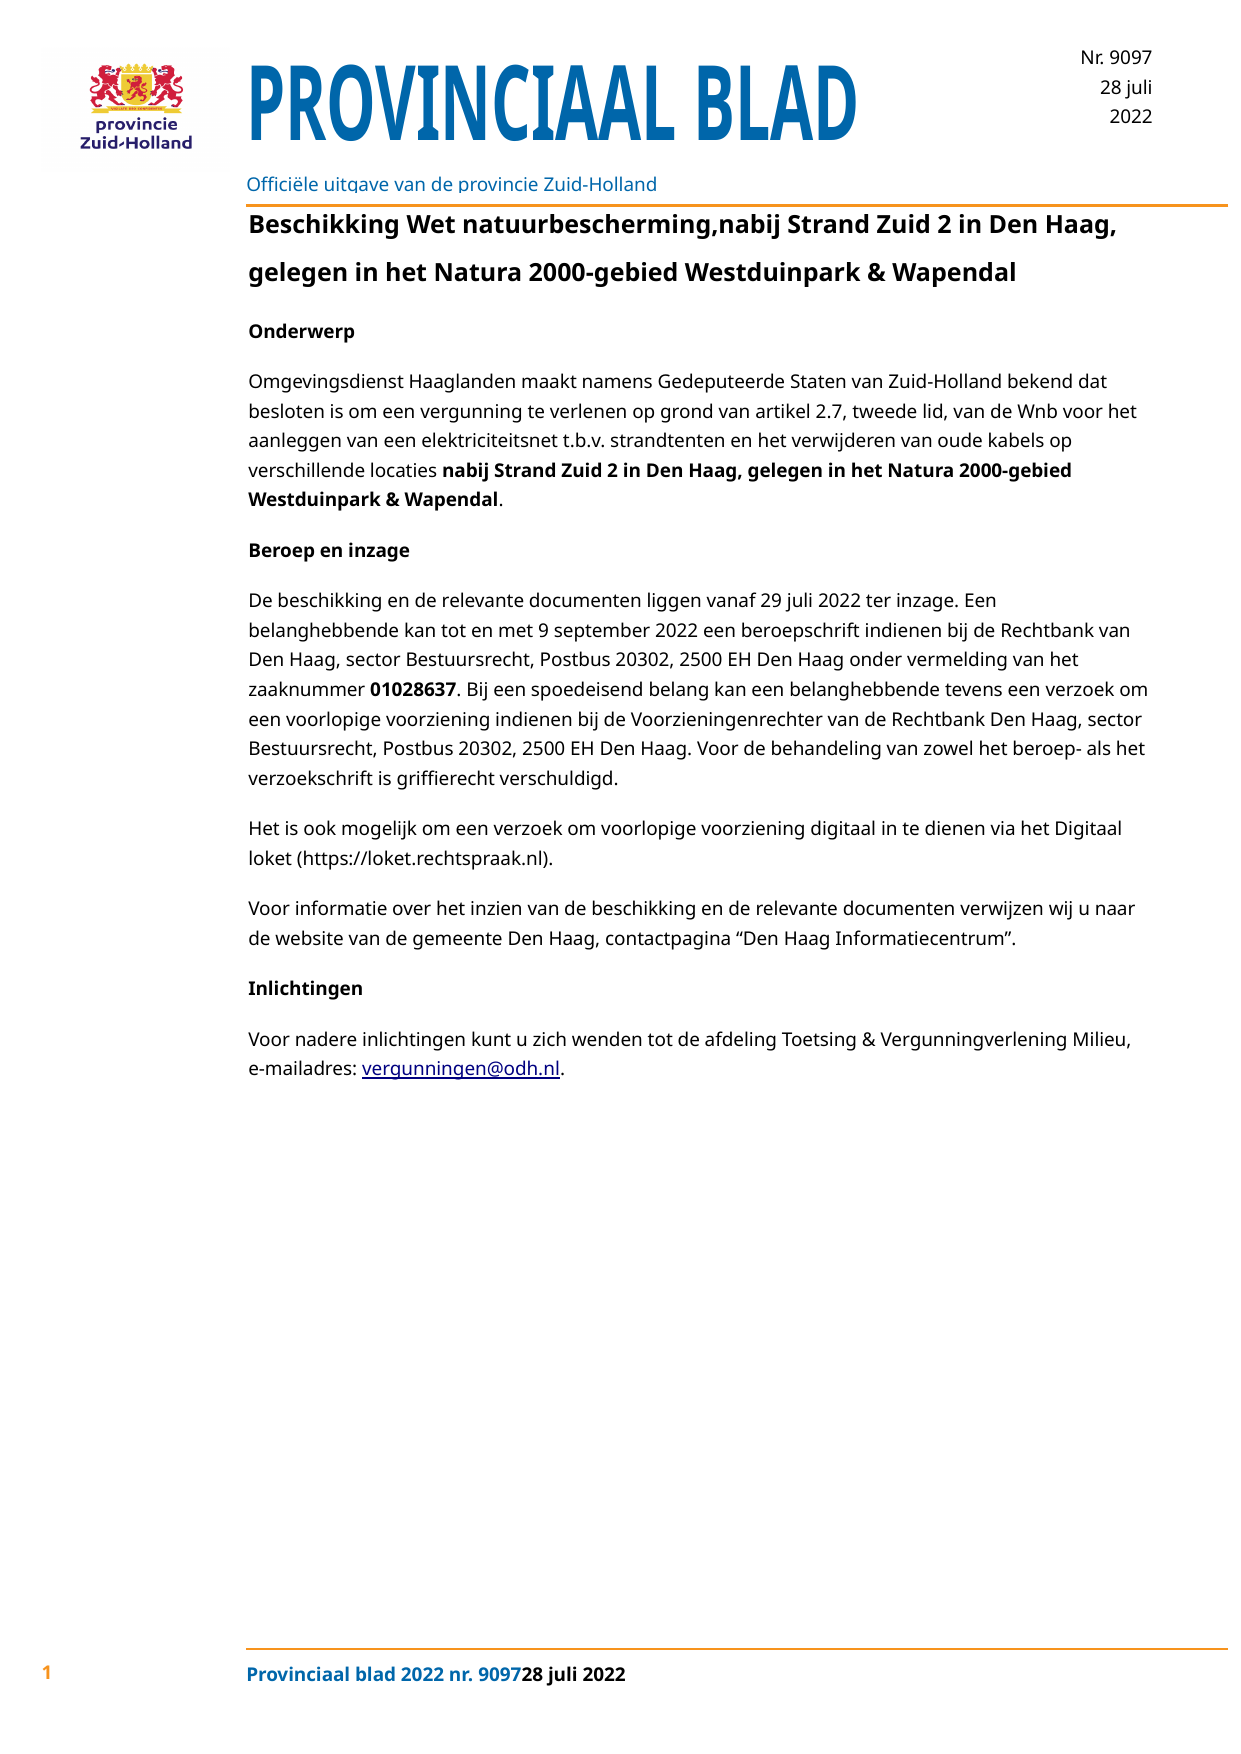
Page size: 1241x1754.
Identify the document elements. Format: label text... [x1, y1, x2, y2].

text Onderwerp [248, 318, 1152, 344]
text Voor informatie over het inzien van de beschikking en de relevante documenten verwijzen wij u naar de website van de gemeente Den Haag, contactpagina “Den Haag Informatiecentrum”. [248, 895, 1152, 951]
text Voor nadere inlichtingen kunt u zich wenden tot de afdeling Toetsing & Vergunningverlening Milieu, e-mailadres: vergunningen@odh.nl. [248, 1026, 1152, 1081]
text Omgevingsdienst Haaglanden maakt namens Gedeputeerde Staten van Zuid-Holland bekend dat besloten is om een vergunning te verlenen op grond van artikel 2.7, tweede lid, van de Wnb voor het aanleggen van een elektriciteitsnet t.b.v. strandtenten en het verwijderen van oude kabels op verschillende locaties nabij Strand Zuid 2 in Den Haag, gelegen in het Natura 2000-gebied Westduinpark & Wapendal. [248, 368, 1152, 512]
picture [41, 47, 231, 172]
text Beroep en inzage [248, 537, 1152, 563]
text De beschikking en de relevante documenten liggen vanaf 29 juli 2022 ter inzage. Een belanghebbende kan tot en met 9 september 2022 een beroepschrift indienen bij de Rechtbank van Den Haag, sector Bestuursrecht, Postbus 20302, 2500 EH Den Haag onder vermelding van het zaaknummer 01028637. Bij een spoedeisend belang kan een belanghebbende tevens een verzoek om een voorlopige voorziening indienen bij de Voorzieningenrechter van de Rechtbank Den Haag, sector Bestuursrecht, Postbus 20302, 2500 EH Den Haag. Voor de behandeling van zowel het beroep- als het verzoekschrift is griffierecht verschuldigd. [248, 587, 1152, 791]
text Inlichtingen [248, 975, 1152, 1001]
text Beschikking Wet natuurbescherming,nabij Strand Zuid 2 in Den Haag, gelegen in het Natura 2000-gebied Westduinpark & Wapendal [248, 207, 1152, 288]
text Het is ook mogelijk om een verzoek om voorlopige voorziening digitaal in te dienen via het Digitaal loket (https://loket.rechtspraak.nl). [248, 815, 1152, 871]
